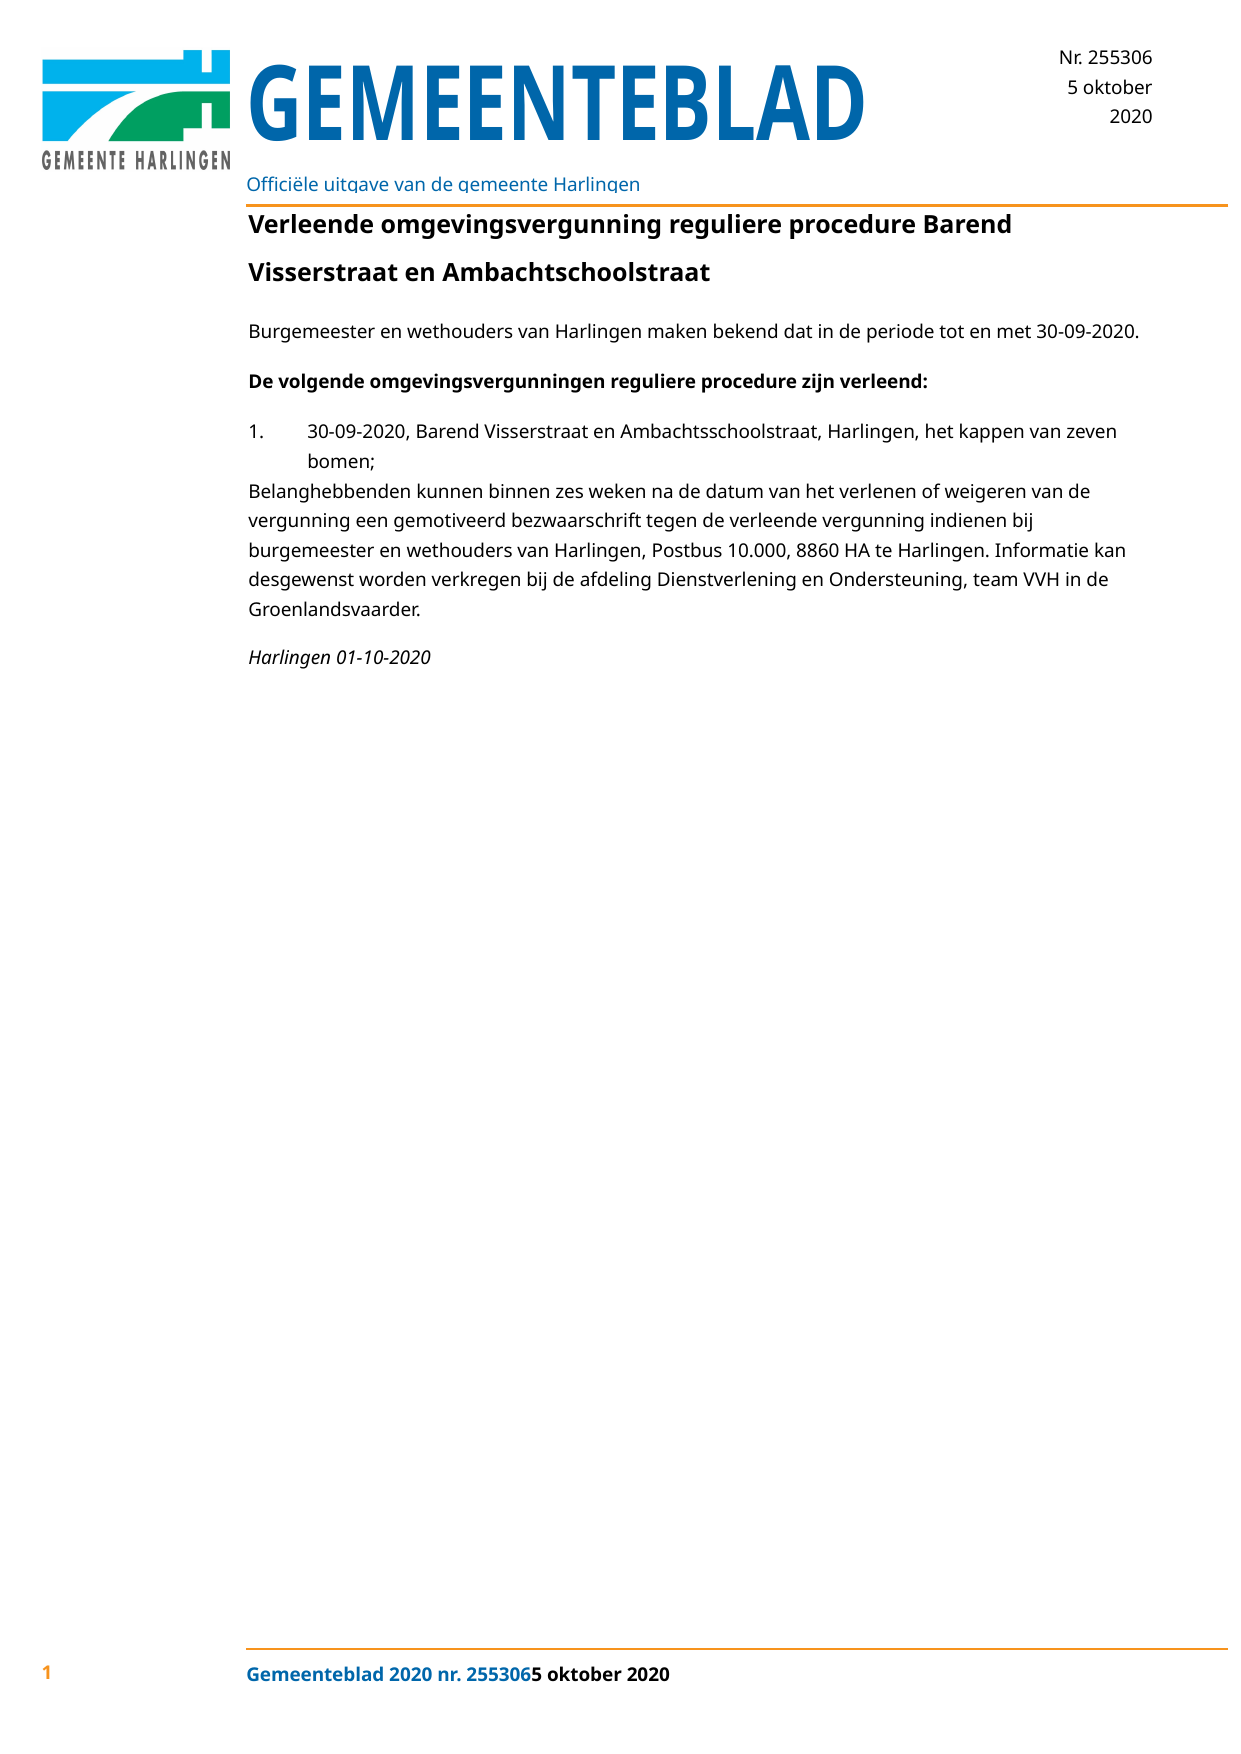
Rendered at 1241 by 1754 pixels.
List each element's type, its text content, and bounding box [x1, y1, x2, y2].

list 30-09-2020, Barend Visserstraat en Ambachtsschoolstraat, Harlingen, het kappen van zeven bomen; [248, 419, 1152, 474]
text Harlingen 01-10-2020 [248, 644, 1152, 670]
text Burgemeester en wethouders van Harlingen maken bekend dat in de periode tot en met 30-09-2020. [248, 318, 1152, 344]
text De volgende omgevingsvergunningen reguliere procedure zijn verleend: [248, 368, 1152, 394]
picture [41, 47, 231, 172]
text Belanghebbenden kunnen binnen zes weken na de datum van het verlenen of weigeren van de vergunning een gemotiveerd bezwaarschrift tegen de verleende vergunning indienen bij burgemeester en wethouders van Harlingen, Postbus 10.000, 8860 HA te Harlingen. Informatie kan desgewenst worden verkregen bij de afdeling Dienstverlening en Ondersteuning, team VVH in de Groenlandsvaarder. [248, 478, 1152, 622]
text Verleende omgevingsvergunning reguliere procedure Barend Visserstraat en Ambachtschoolstraat [248, 207, 1152, 288]
